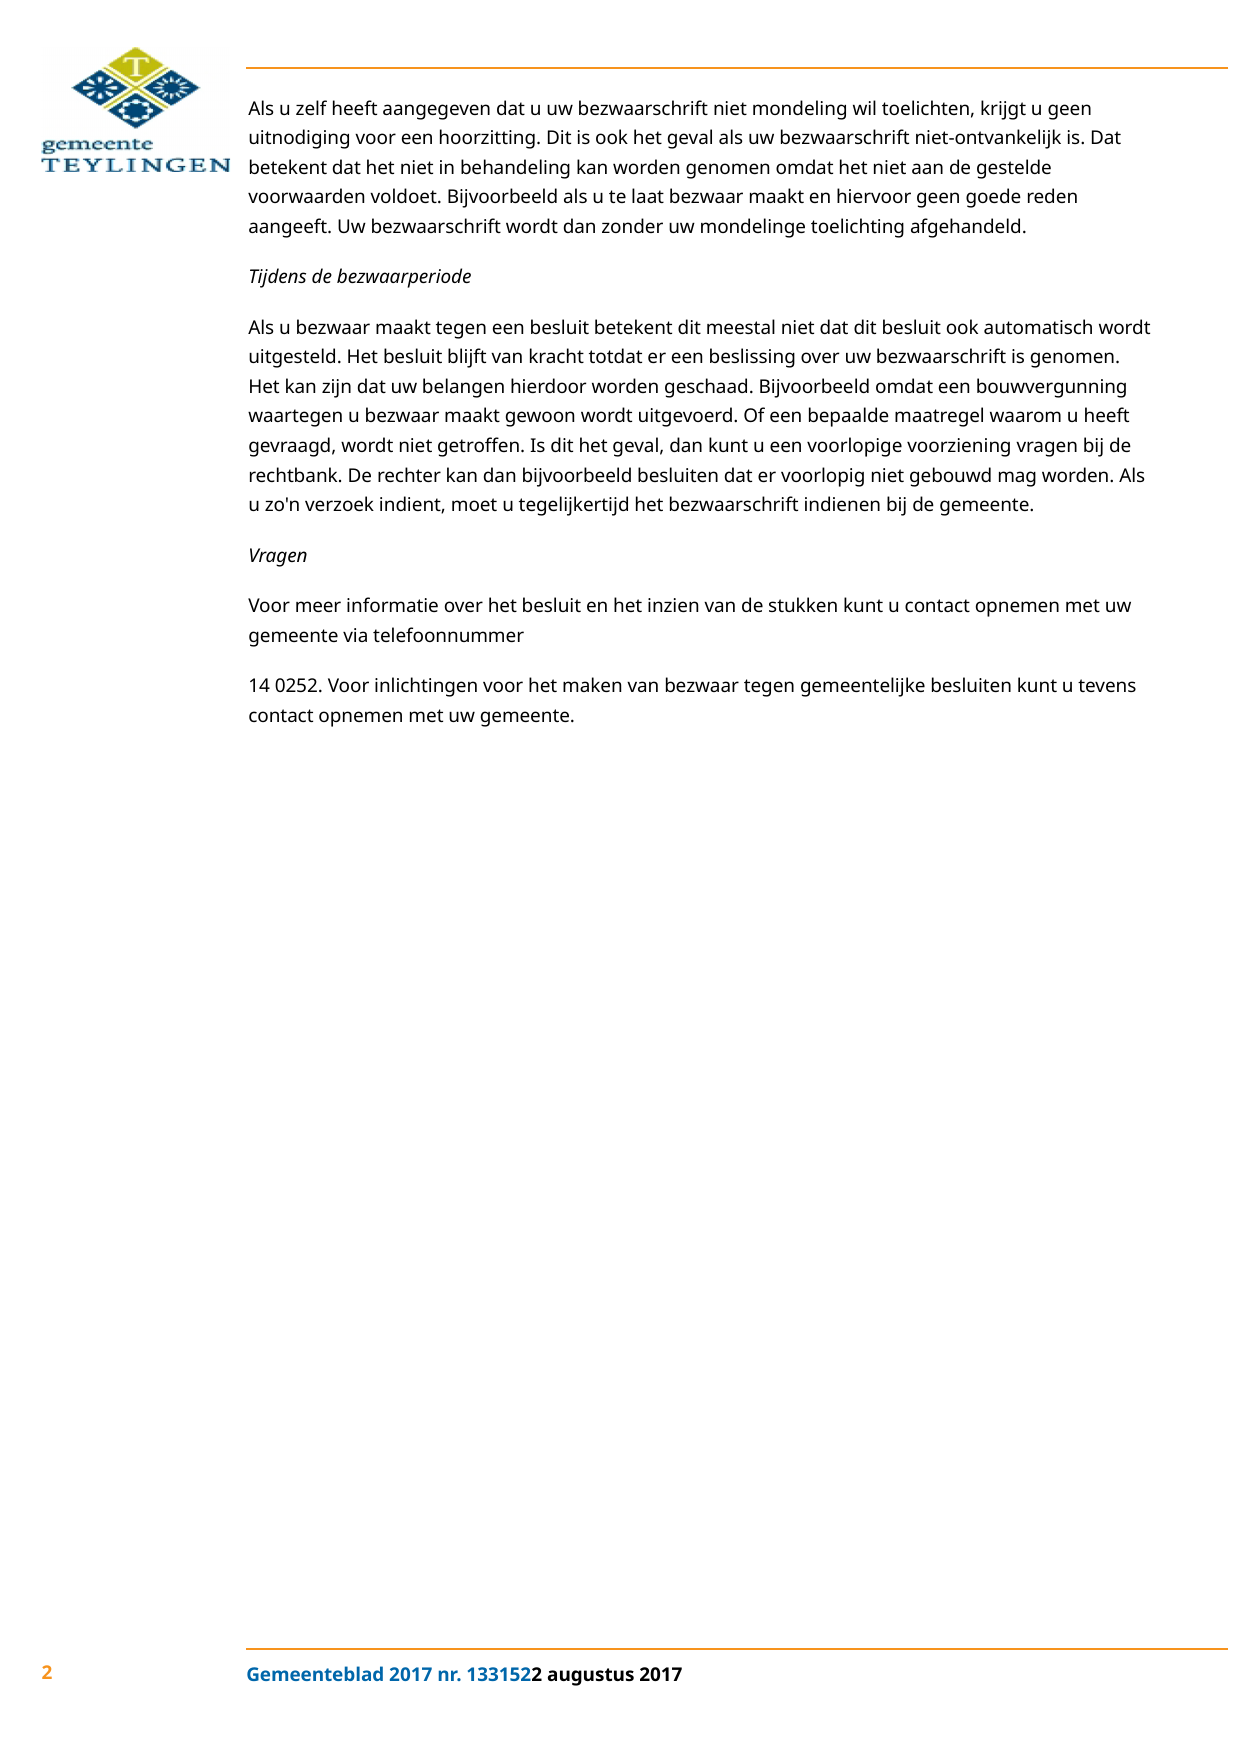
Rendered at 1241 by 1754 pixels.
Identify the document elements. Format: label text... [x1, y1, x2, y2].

text 14 0252. Voor inlichtingen voor het maken van bezwaar tegen gemeentelijke besluiten kunt u tevens contact opnemen met uw gemeente. [248, 672, 1152, 728]
text Tijdens de bezwaarperiode [248, 263, 1152, 289]
text Als u bezwaar maakt tegen een besluit betekent dit meestal niet dat dit besluit ook automatisch wordt uitgesteld. Het besluit blijft van kracht totdat er een beslissing over uw bezwaarschrift is genomen. Het kan zijn dat uw belangen hierdoor worden geschaad. Bijvoorbeeld omdat een bouwvergunning waartegen u bezwaar maakt gewoon wordt uitgevoerd. Of een bepaalde maatregel waarom u heeft gevraagd, wordt niet getroffen. Is dit het geval, dan kunt u een voorlopige voorziening vragen bij de rechtbank. De rechter kan dan bijvoorbeeld besluiten dat er voorlopig niet gebouwd mag worden. Als u zo'n verzoek indient, moet u tegelijkertijd het bezwaarschrift indienen bij de gemeente. [248, 314, 1152, 517]
picture [41, 47, 231, 172]
text Vragen [248, 542, 1152, 568]
text Voor meer informatie over het besluit en het inzien van de stukken kunt u contact opnemen met uw gemeente via telefoonnummer [248, 592, 1152, 648]
text Als u zelf heeft aangegeven dat u uw bezwaarschrift niet mondeling wil toelichten, krijgt u geen uitnodiging voor een hoorzitting. Dit is ook het geval als uw bezwaarschrift niet-ontvankelijk is. Dat betekent dat het niet in behandeling kan worden genomen omdat het niet aan de gestelde voorwaarden voldoet. Bijvoorbeeld als u te laat bezwaar maakt en hiervoor geen goede reden aangeeft. Uw bezwaarschrift wordt dan zonder uw mondelinge toelichting afgehandeld. [248, 95, 1152, 239]
